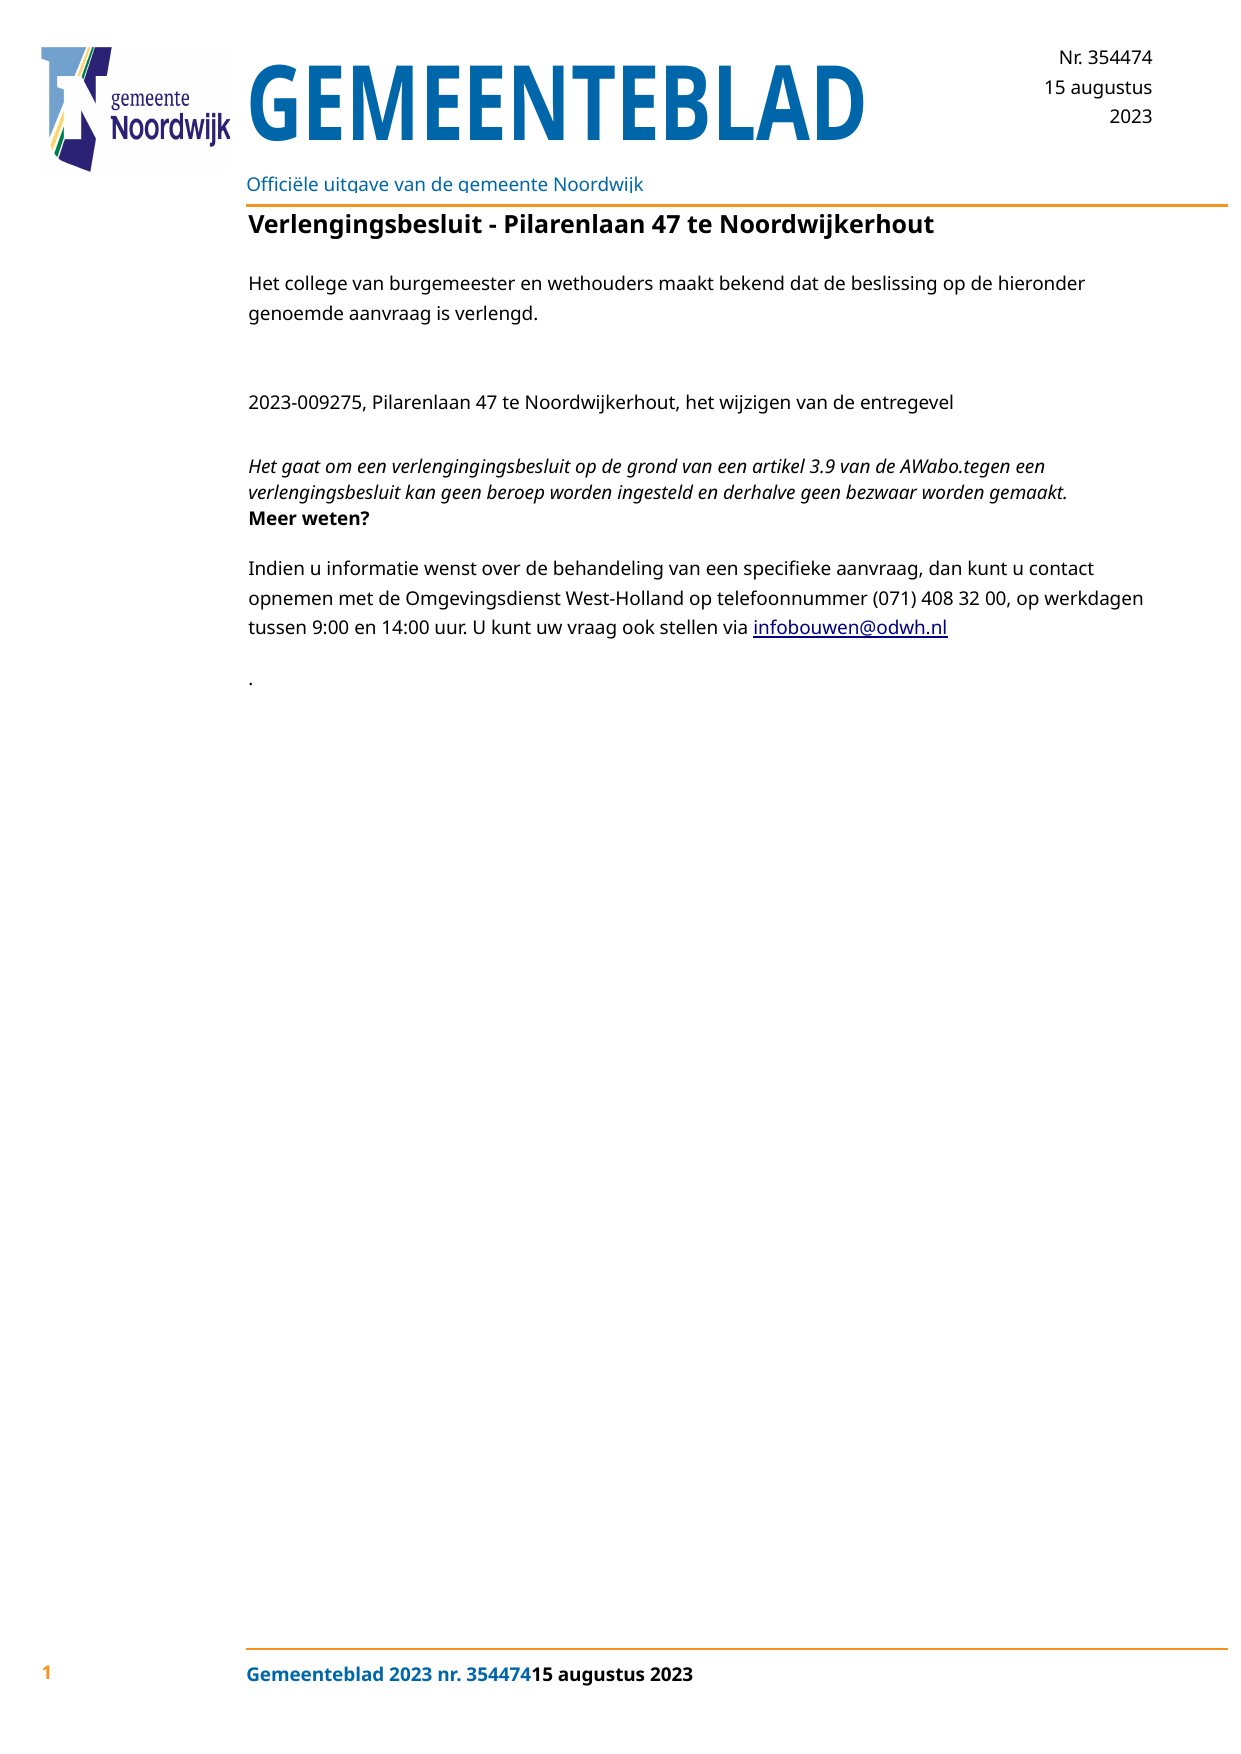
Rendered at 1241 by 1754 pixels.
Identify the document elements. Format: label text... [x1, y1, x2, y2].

text Het college van burgemeester en wethouders maakt bekend dat de beslissing op de hieronder genoemde aanvraag is verlengd. [248, 270, 1152, 326]
text Indien u informatie wenst over de behandeling van een specifieke aanvraag, dan kunt u contact opnemen met de Omgevingsdienst West-Holland op telefoonnummer (071) 408 32 00, op werkdagen tussen 9:00 en 14:00 uur. U kunt uw vraag ook stellen via infobouwen@odwh.nl [248, 555, 1152, 640]
text Het gaat om een verlengingingsbesluit op de grond van een artikel 3.9 van de AWabo.tegen een verlengingsbesluit kan geen beroep worden ingesteld en derhalve geen bezwaar worden gemaakt. [248, 453, 1152, 505]
picture [41, 47, 231, 172]
text 2023-009275, Pilarenlaan 47 te Noordwijkerhout, het wijzigen van de entregevel [248, 389, 1152, 415]
text Meer weten? [248, 505, 1152, 531]
text Verlengingsbesluit - Pilarenlaan 47 te Noordwijkerhout [248, 207, 1152, 241]
text . [248, 665, 1152, 691]
